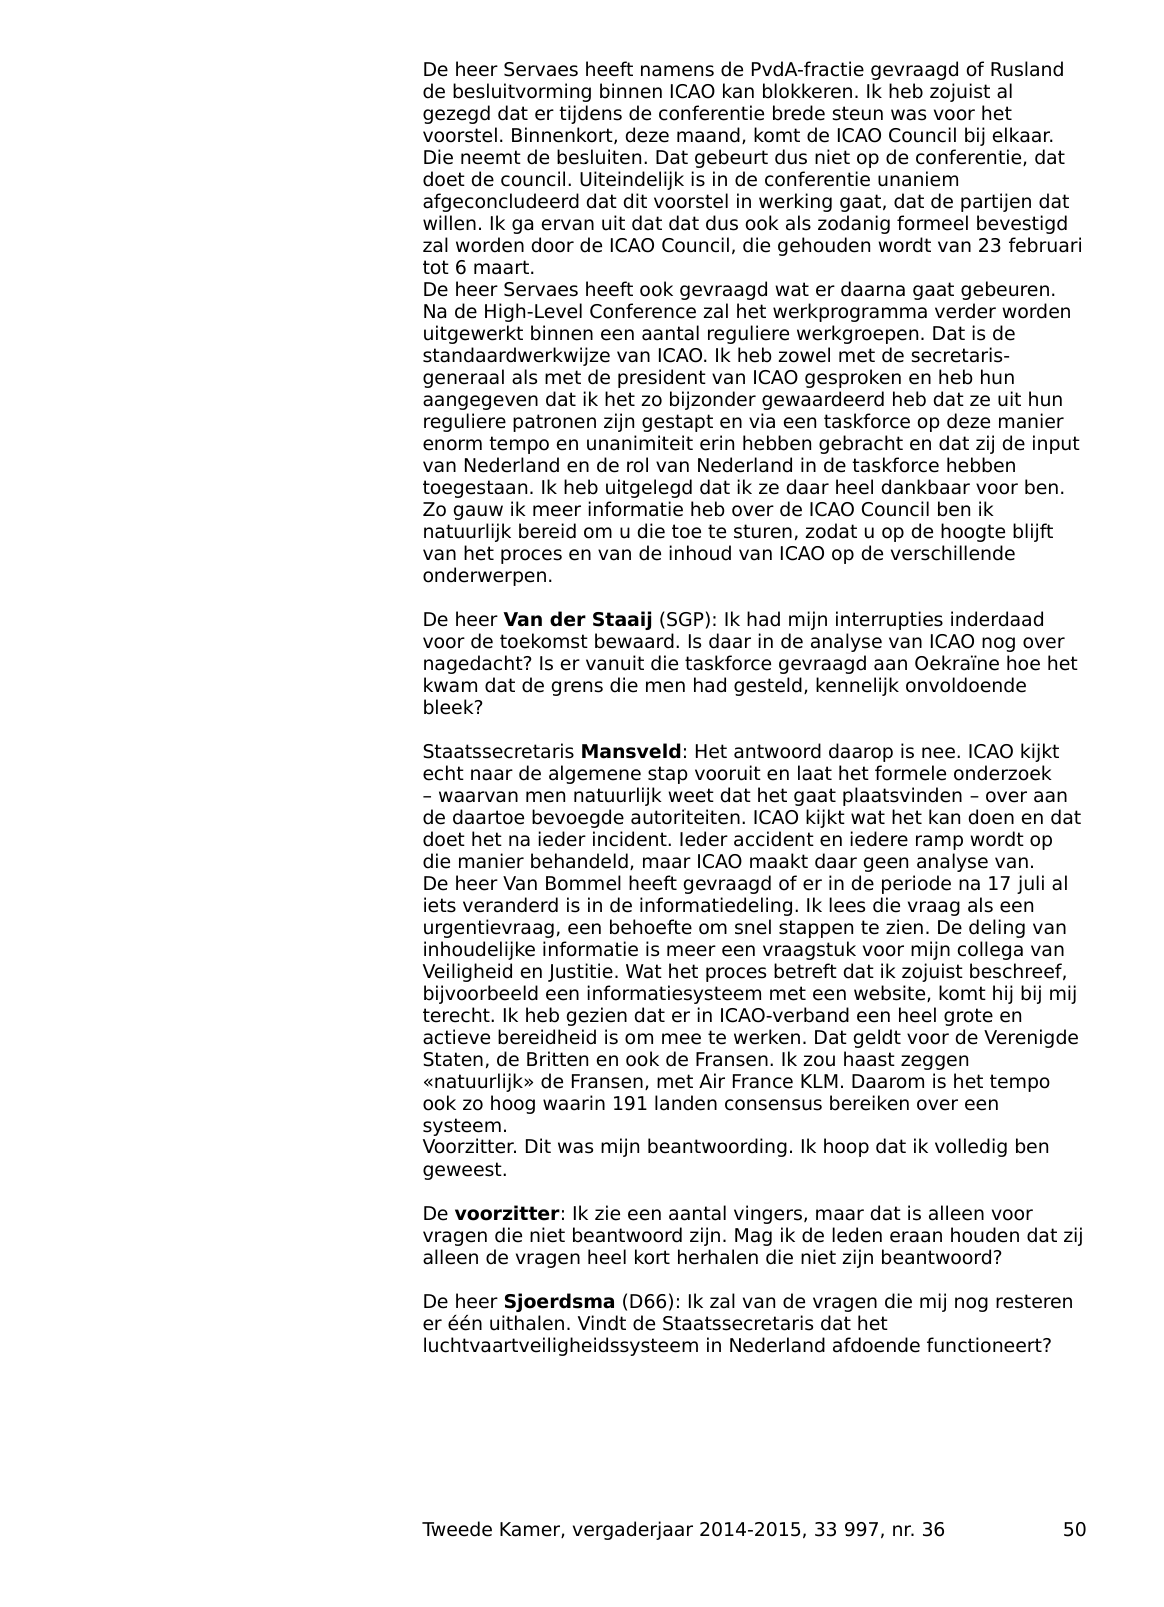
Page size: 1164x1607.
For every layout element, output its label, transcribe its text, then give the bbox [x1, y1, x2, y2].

text De voorzitter: Ik zie een aantal vingers, maar dat is alleen voor vragen die niet beantwoord zijn. Mag ik de leden eraan houden dat zij alleen de vragen heel kort herhalen die niet zijn beantwoord? [422, 1203, 1087, 1268]
text De heer Sjoerdsma (D66): Ik zal van de vragen die mij nog resteren er één uithalen. Vindt de Staatssecretaris dat het luchtvaartveiligheidssysteem in Nederland afdoende functioneert? [422, 1291, 1087, 1357]
text Staatssecretaris Mansveld: Het antwoord daarop is nee. ICAO kijkt echt naar de algemene stap vooruit en laat het formele onderzoek – waarvan men natuurlijk weet dat het gaat plaatsvinden – over aan de daartoe bevoegde autoriteiten. ICAO kijkt wat het kan doen en dat doet het na ieder incident. Ieder accident en iedere ramp wordt op die manier behandeld, maar ICAO maakt daar geen analyse van. [422, 741, 1087, 873]
text De heer Van der Staaij (SGP): Ik had mijn interrupties inderdaad voor de toekomst bewaard. Is daar in de analyse van ICAO nog over nagedacht? Is er vanuit die taskforce gevraagd aan Oekraïne hoe het kwam dat de grens die men had gesteld, kennelijk onvoldoende bleek? [422, 609, 1087, 719]
text De heer Van Bommel heeft gevraagd of er in de periode na 17 juli al iets veranderd is in de informatiedeling. Ik lees die vraag als een urgentievraag, een behoefte om snel stappen te zien. De deling van inhoudelijke informatie is meer een vraagstuk voor mijn collega van Veiligheid en Justitie. Wat het proces betreft dat ik zojuist beschreef, bijvoorbeeld een informatiesysteem met een website, komt hij bij mij terecht. Ik heb gezien dat er in ICAO-verband een heel grote en actieve bereidheid is om mee te werken. Dat geldt voor de Verenigde Staten, de Britten en ook de Fransen. Ik zou haast zeggen «natuurlijk» de Fransen, met Air France KLM. Daarom is het tempo ook zo hoog waarin 191 landen consensus bereiken over een systeem. [422, 873, 1087, 1136]
text Voorzitter. Dit was mijn beantwoording. Ik hoop dat ik volledig ben geweest. [422, 1136, 1087, 1180]
text Zo gauw ik meer informatie heb over de ICAO Council ben ik natuurlijk bereid om u die toe te sturen, zodat u op de hoogte blijft van het proces en van de inhoud van ICAO op de verschillende onderwerpen. [422, 499, 1087, 587]
text De heer Servaes heeft ook gevraagd wat er daarna gaat gebeuren. Na de High-Level Conference zal het werkprogramma verder worden uitgewerkt binnen een aantal reguliere werkgroepen. Dat is de standaardwerkwijze van ICAO. Ik heb zowel met de secretaris-generaal als met de president van ICAO gesproken en heb hun aangegeven dat ik het zo bijzonder gewaardeerd heb dat ze uit hun reguliere patronen zijn gestapt en via een taskforce op deze manier enorm tempo en unanimiteit erin hebben gebracht en dat zij de input van Nederland en de rol van Nederland in de taskforce hebben toegestaan. Ik heb uitgelegd dat ik ze daar heel dankbaar voor ben. [422, 279, 1087, 499]
text De heer Servaes heeft namens de PvdA-fractie gevraagd of Rusland de besluitvorming binnen ICAO kan blokkeren. Ik heb zojuist al gezegd dat er tijdens de conferentie brede steun was voor het voorstel. Binnenkort, deze maand, komt de ICAO Council bij elkaar. Die neemt de besluiten. Dat gebeurt dus niet op de conferentie, dat doet de council. Uiteindelijk is in de conferentie unaniem afgeconcludeerd dat dit voorstel in werking gaat, dat de partijen dat willen. Ik ga ervan uit dat dat dus ook als zodanig formeel bevestigd zal worden door de ICAO Council, die gehouden wordt van 23 februari tot 6 maart. [422, 59, 1087, 279]
